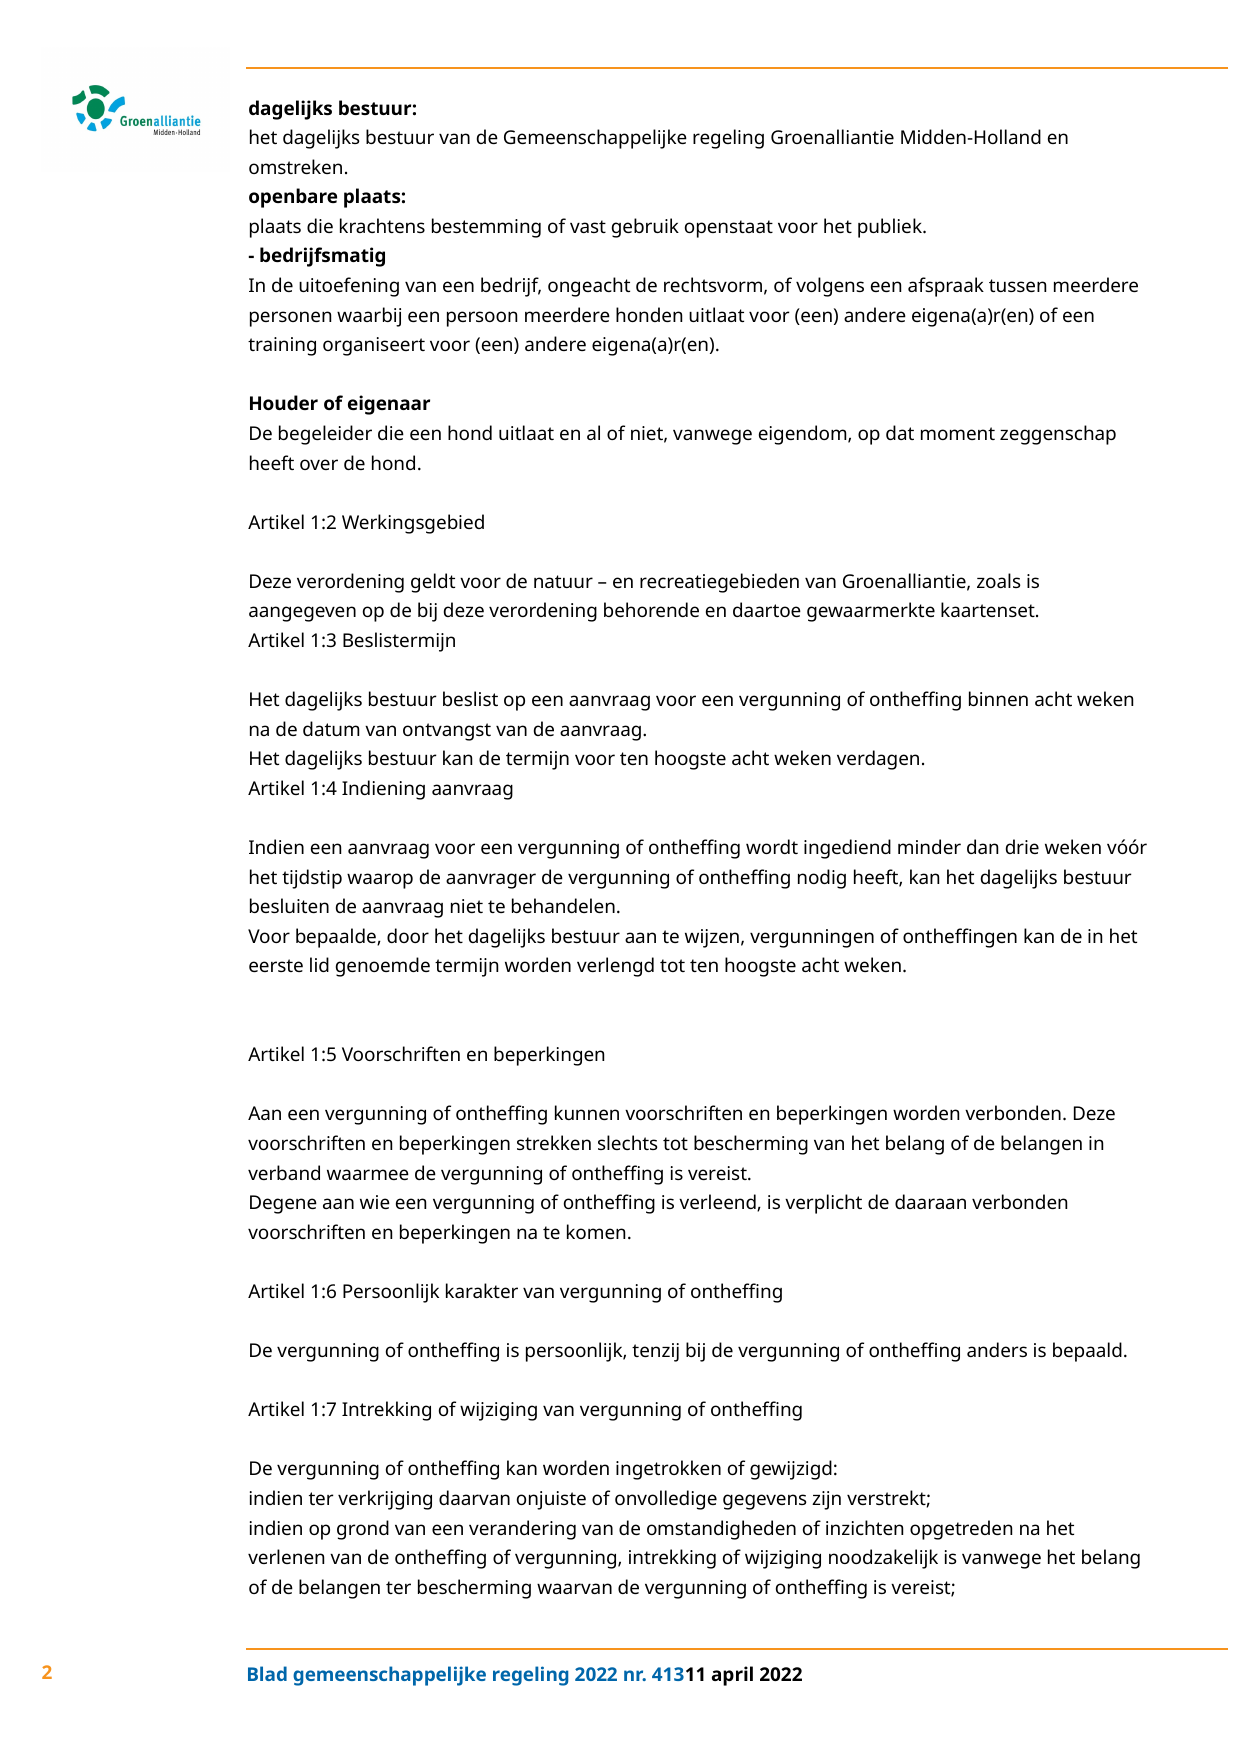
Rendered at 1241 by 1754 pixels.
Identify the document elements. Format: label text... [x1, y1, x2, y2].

text Artikel 1:6 Persoonlijk karakter van vergunning of ontheffing [248, 1278, 1152, 1304]
text plaats die krachtens bestemming of vast gebruik openstaat voor het publiek. [248, 213, 1152, 239]
text openbare plaats: [248, 183, 1152, 209]
text Deze verordening geldt voor de natuur – en recreatiegebieden van Groenalliantie, zoals is aangegeven op de bij deze verordening behorende en daartoe gewaarmerkte kaartenset. [248, 568, 1152, 623]
text De vergunning of ontheffing is persoonlijk, tenzij bij de vergunning of ontheffing anders is bepaald. [248, 1337, 1152, 1363]
text Artikel 1:7 Intrekking of wijziging van vergunning of ontheffing [248, 1396, 1152, 1422]
text De begeleider die een hond uitlaat en al of niet, vanwege eigendom, op dat moment zeggenschap heeft over de hond. [248, 420, 1152, 476]
text Artikel 1:4 Indiening aanvraag [248, 775, 1152, 801]
text In de uitoefening van een bedrijf, ongeacht de rechtsvorm, of volgens een afspraak tussen meerdere personen waarbij een persoon meerdere honden uitlaat voor (een) andere eigena(a)r(en) of een training organiseert voor (een) andere eigena(a)r(en). [248, 272, 1152, 357]
text Houder of eigenaar [248, 391, 1152, 416]
text De vergunning of ontheffing kan worden ingetrokken of gewijzigd: [248, 1456, 1152, 1481]
text Artikel 1:2 Werkingsgebied [248, 509, 1152, 535]
text - bedrijfsmatig [248, 243, 1152, 268]
text indien op grond van een verandering van de omstandigheden of inzichten opgetreden na het verlenen van de ontheffing of vergunning, intrekking of wijziging noodzakelijk is vanwege het belang of de belangen ter bescherming waarvan de vergunning of ontheffing is vereist; [248, 1515, 1152, 1600]
text Voor bepaalde, door het dagelijks bestuur aan te wijzen, vergunningen of ontheffingen kan de in het eerste lid genoemde termijn worden verlengd tot ten hoogste acht weken. [248, 923, 1152, 978]
text Artikel 1:3 Beslistermijn [248, 627, 1152, 653]
text het dagelijks bestuur van de Gemeenschappelijke regeling Groenalliantie Midden-Holland en omstreken. [248, 124, 1152, 180]
text Artikel 1:5 Voorschriften en beperkingen [248, 1041, 1152, 1067]
text Het dagelijks bestuur kan de termijn voor ten hoogste acht weken verdagen. [248, 746, 1152, 771]
picture [41, 47, 231, 172]
text Het dagelijks bestuur beslist op een aanvraag voor een vergunning of ontheffing binnen acht weken na de datum van ontvangst van de aanvraag. [248, 686, 1152, 742]
text indien ter verkrijging daarvan onjuiste of onvolledige gegevens zijn verstrekt; [248, 1485, 1152, 1511]
text Aan een vergunning of ontheffing kunnen voorschriften en beperkingen worden verbonden. Deze voorschriften en beperkingen strekken slechts tot bescherming van het belang of de belangen in verband waarmee de vergunning of ontheffing is vereist. [248, 1101, 1152, 1186]
text Degene aan wie een vergunning of ontheffing is verleend, is verplicht de daaraan verbonden voorschriften en beperkingen na te komen. [248, 1189, 1152, 1245]
text Indien een aanvraag voor een vergunning of ontheffing wordt ingediend minder dan drie weken vóór het tijdstip waarop de aanvrager de vergunning of ontheffing nodig heeft, kan het dagelijks bestuur besluiten de aanvraag niet te behandelen. [248, 834, 1152, 919]
text dagelijks bestuur: [248, 95, 1152, 121]
